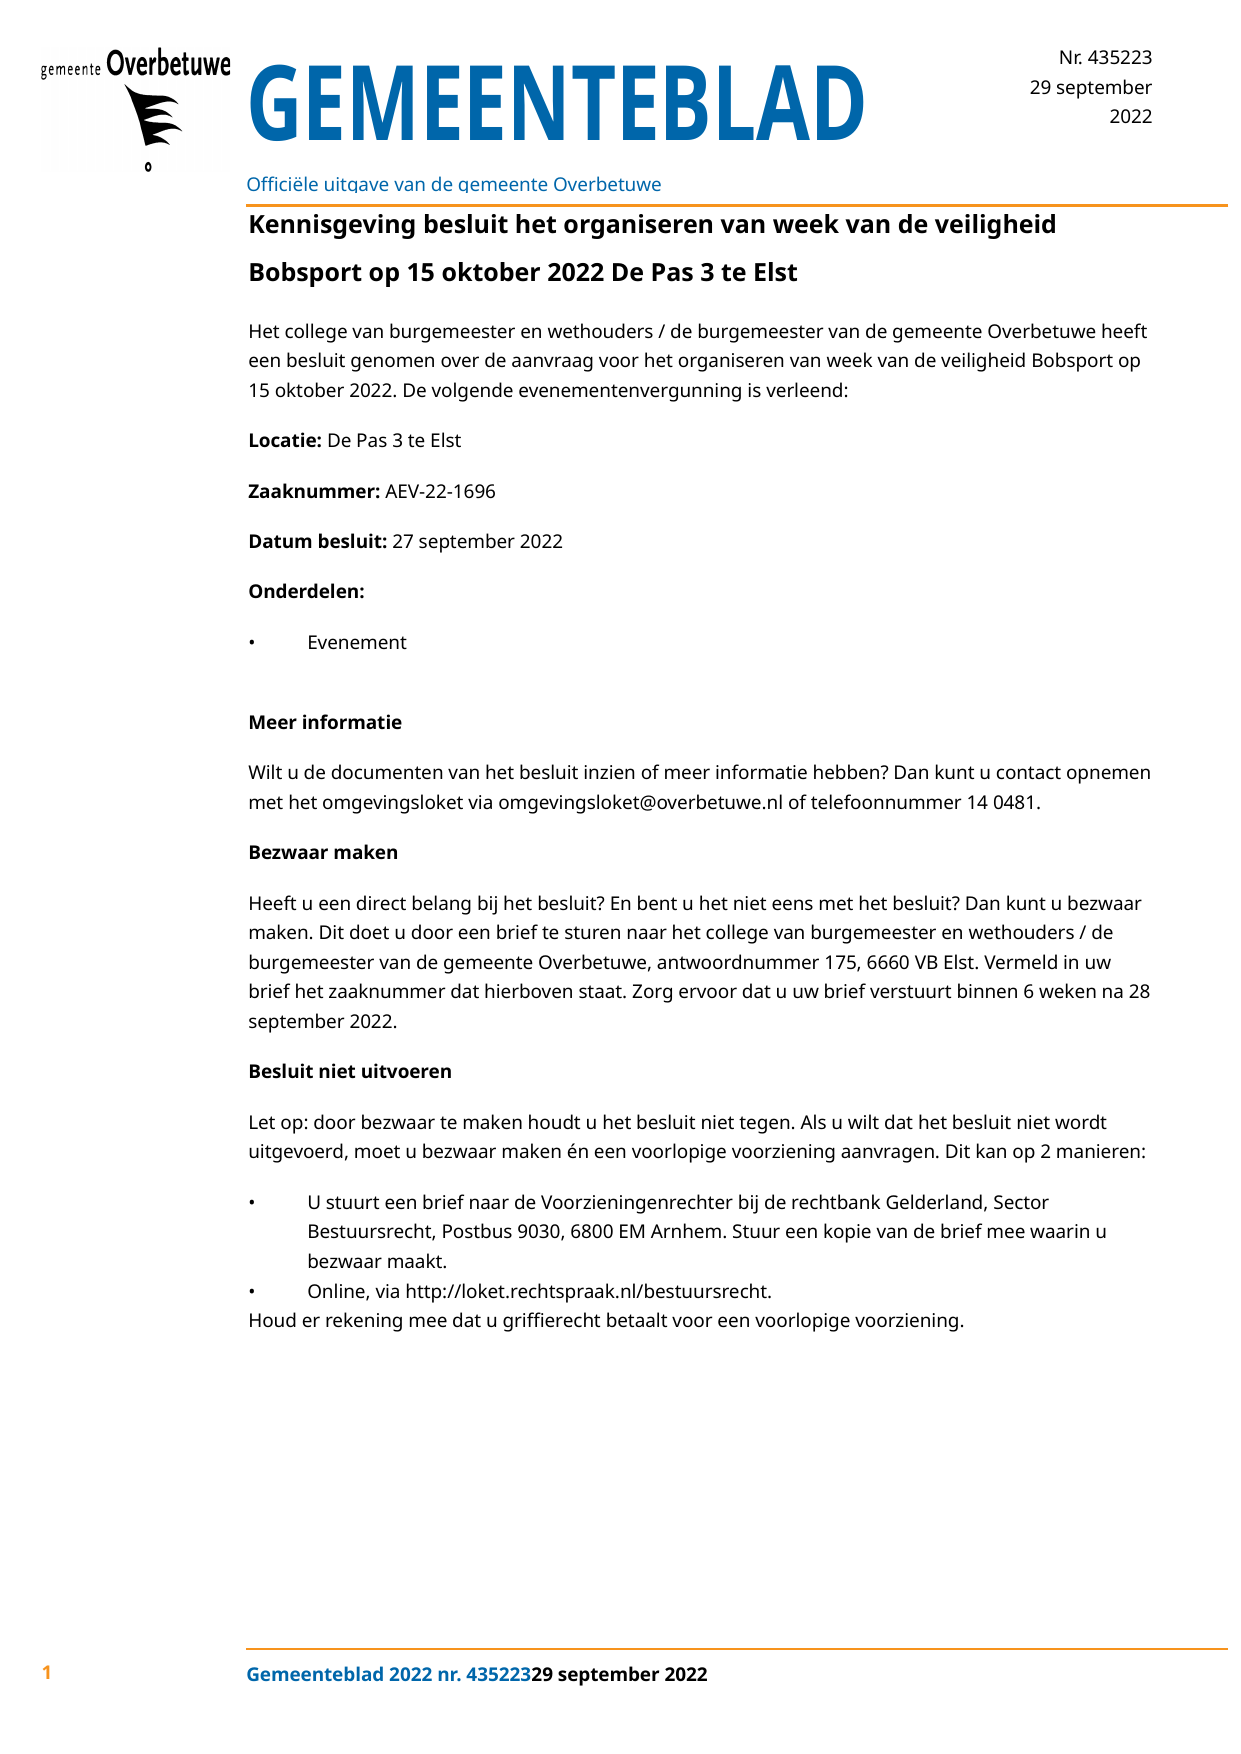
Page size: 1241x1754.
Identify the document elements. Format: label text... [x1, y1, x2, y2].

text Heeft u een direct belang bij het besluit? En bent u het niet eens met het besluit? Dan kunt u bezwaar maken. Dit doet u door een brief te sturen naar het college van burgemeester en wethouders / de burgemeester van de gemeente Overbetuwe, antwoordnummer 175, 6660 VB Elst. Vermeld in uw brief het zaaknummer dat hierboven staat. Zorg ervoor dat u uw brief verstuurt binnen 6 weken na 28 september 2022. [248, 890, 1152, 1034]
text Houd er rekening mee dat u griffierecht betaalt voor een voorlopige voorziening. [248, 1307, 1152, 1333]
text Meer informatie [248, 709, 1152, 735]
list U stuurt een brief naar de Voorzieningenrechter bij de rechtbank Gelderland, Sector Bestuursrecht, Postbus 9030, 6800 EM Arnhem. Stuur een kopie van de brief mee waarin u bezwaar maakt. [248, 1189, 1152, 1274]
picture [41, 47, 231, 172]
text Onderdelen: [248, 579, 1152, 604]
list Online, via http://loket.rechtspraak.nl/bestuursrecht. [248, 1278, 1152, 1304]
text Locatie: De Pas 3 te Elst [248, 427, 1152, 453]
text Kennisgeving besluit het organiseren van week van de veiligheid Bobsport op 15 oktober 2022 De Pas 3 te Elst [248, 207, 1152, 288]
text Let op: door bezwaar te maken houdt u het besluit niet tegen. Als u wilt dat het besluit niet wordt uitgevoerd, moet u bezwaar maken én een voorlopige voorziening aanvragen. Dit kan op 2 manieren: [248, 1109, 1152, 1164]
text Bezwaar maken [248, 839, 1152, 865]
text Wilt u de documenten van het besluit inzien of meer informatie hebben? Dan kunt u contact opnemen met het omgevingsloket via omgevingsloket@overbetuwe.nl of telefoonnummer 14 0481. [248, 759, 1152, 815]
list Evenement [248, 629, 1152, 655]
text Zaaknummer: AEV-22-1696 [248, 478, 1152, 504]
text Het college van burgemeester en wethouders / de burgemeester van de gemeente Overbetuwe heeft een besluit genomen over de aanvraag voor het organiseren van week van de veiligheid Bobsport op 15 oktober 2022. De volgende evenementenvergunning is verleend: [248, 318, 1152, 403]
text Datum besluit: 27 september 2022 [248, 528, 1152, 554]
text Besluit niet uitvoeren [248, 1059, 1152, 1084]
